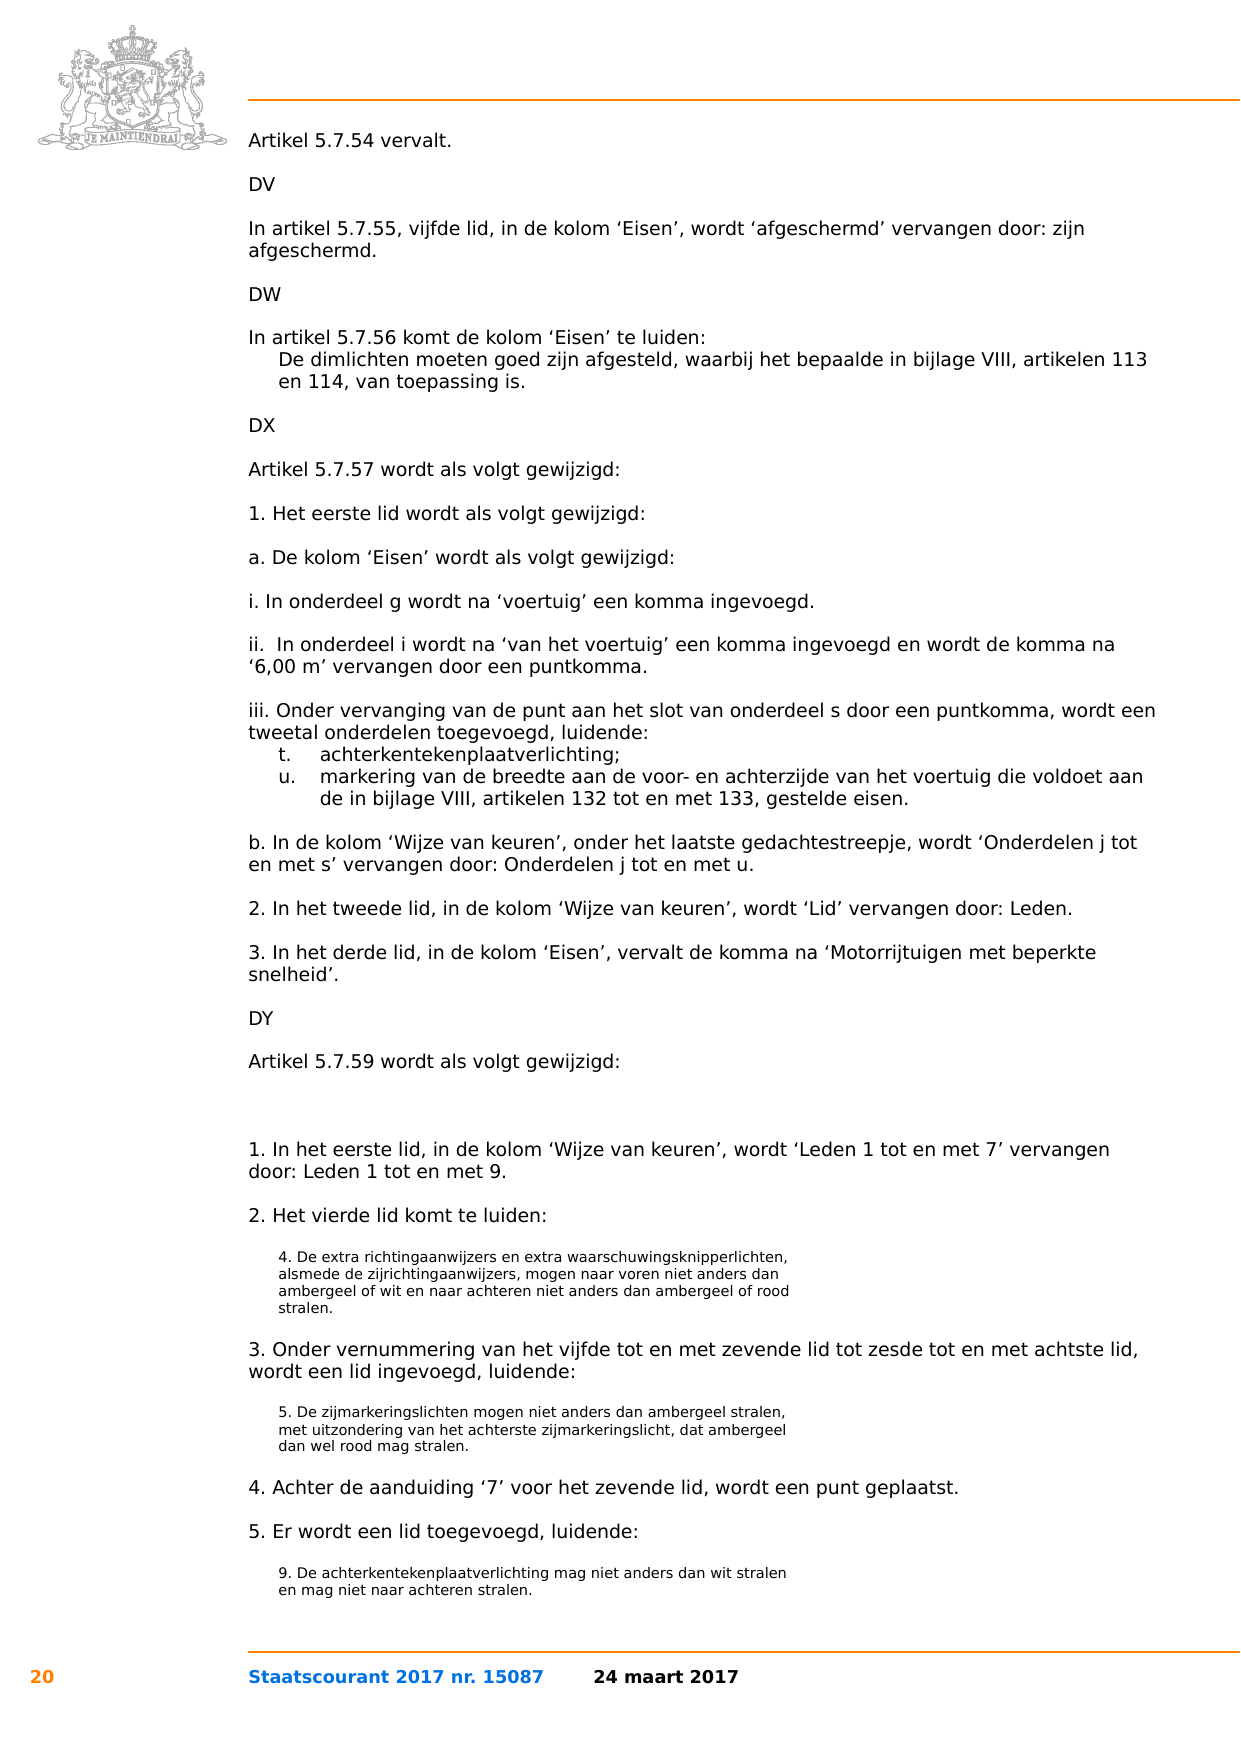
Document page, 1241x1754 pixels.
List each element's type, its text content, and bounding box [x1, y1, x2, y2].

text 1. Het eerste lid wordt als volgt gewijzigd: [248, 503, 1163, 525]
text DX [248, 415, 1163, 437]
table_header 9. De achterkentekenplaatverlichting mag niet anders dan wit stralen en mag niet naar achteren stralen. [278, 1565, 803, 1599]
text Artikel 5.7.59 wordt als volgt gewijzigd: [248, 1051, 1163, 1073]
text ii. In onderdeel i wordt na ‘van het voertuig’ een komma ingevoegd en wordt de komma na ‘6,00 m’ vervangen door een puntkomma. [248, 634, 1163, 678]
text 4. Achter de aanduiding ‘7’ voor het zevende lid, wordt een punt geplaatst. [248, 1477, 1163, 1499]
text 5. Er wordt een lid toegevoegd, luidende: [248, 1521, 1163, 1543]
text 1. In het eerste lid, in de kolom ‘Wijze van keuren’, wordt ‘Leden 1 tot en met 7’ vervangen door: Leden 1 tot en met 9. [248, 1139, 1163, 1183]
text 2. In het tweede lid, in de kolom ‘Wijze van keuren’, wordt ‘Lid’ vervangen door: Leden. [248, 898, 1163, 920]
table_header 5. De zijmarkeringslichten mogen niet anders dan ambergeel stralen, met uitzondering van het achterste zijmarkeringslicht, dat ambergeel dan wel rood mag stralen. [278, 1404, 803, 1455]
text a. De kolom ‘Eisen’ wordt als volgt gewijzigd: [248, 547, 1163, 569]
table_header [803, 1249, 1163, 1317]
text De dimlichten moeten goed zijn afgesteld, waarbij het bepaalde in bijlage VIII, artikelen 113 en 114, van toepassing is. [278, 349, 1163, 393]
table_header 4. De extra richtingaanwijzers en extra waarschuwingsknipperlichten, alsmede de zijrichtingaanwijzers, mogen naar voren niet anders dan ambergeel of wit en naar achteren niet anders dan ambergeel of rood stralen. [278, 1249, 803, 1317]
text In artikel 5.7.55, vijfde lid, in de kolom ‘Eisen’, wordt ‘afgeschermd’ vervangen door: zijn afgeschermd. [248, 218, 1163, 262]
text Artikel 5.7.54 vervalt. [248, 130, 1163, 152]
text 2. Het vierde lid komt te luiden: [248, 1205, 1163, 1227]
text Artikel 5.7.57 wordt als volgt gewijzigd: [248, 459, 1163, 481]
text DW [248, 283, 1163, 305]
text 3. Onder vernummering van het vijfde tot en met zevende lid tot zesde tot en met achtste lid, wordt een lid ingevoegd, luidende: [248, 1338, 1163, 1382]
text i. In onderdeel g wordt na ‘voertuig’ een komma ingevoegd. [248, 591, 1163, 612]
table_header [803, 1565, 1163, 1599]
table_header [803, 1404, 1163, 1455]
text iii. Onder vervanging van de punt aan het slot van onderdeel s door een puntkomma, wordt een tweetal onderdelen toegevoegd, luidende: [248, 700, 1163, 744]
text b. In de kolom ‘Wijze van keuren’, onder het laatste gedachtestreepje, wordt ‘Onderdelen j tot en met s’ vervangen door: Onderdelen j tot en met u. [248, 832, 1163, 876]
text 3. In het derde lid, in de kolom ‘Eisen’, vervalt de komma na ‘Motorrijtuigen met beperkte snelheid’. [248, 942, 1163, 986]
text u. markering van de breedte aan de voor- en achterzijde van het voertuig die voldoet aan de in bijlage VIII, artikelen 132 tot en met 133, gestelde eisen. [278, 766, 1163, 810]
text DY [248, 1007, 1163, 1029]
picture [38, 25, 227, 150]
text DV [248, 174, 1163, 196]
text t. achterkentekenplaatverlichting; [278, 744, 1163, 766]
text In artikel 5.7.56 komt de kolom ‘Eisen’ te luiden: [248, 327, 1163, 349]
